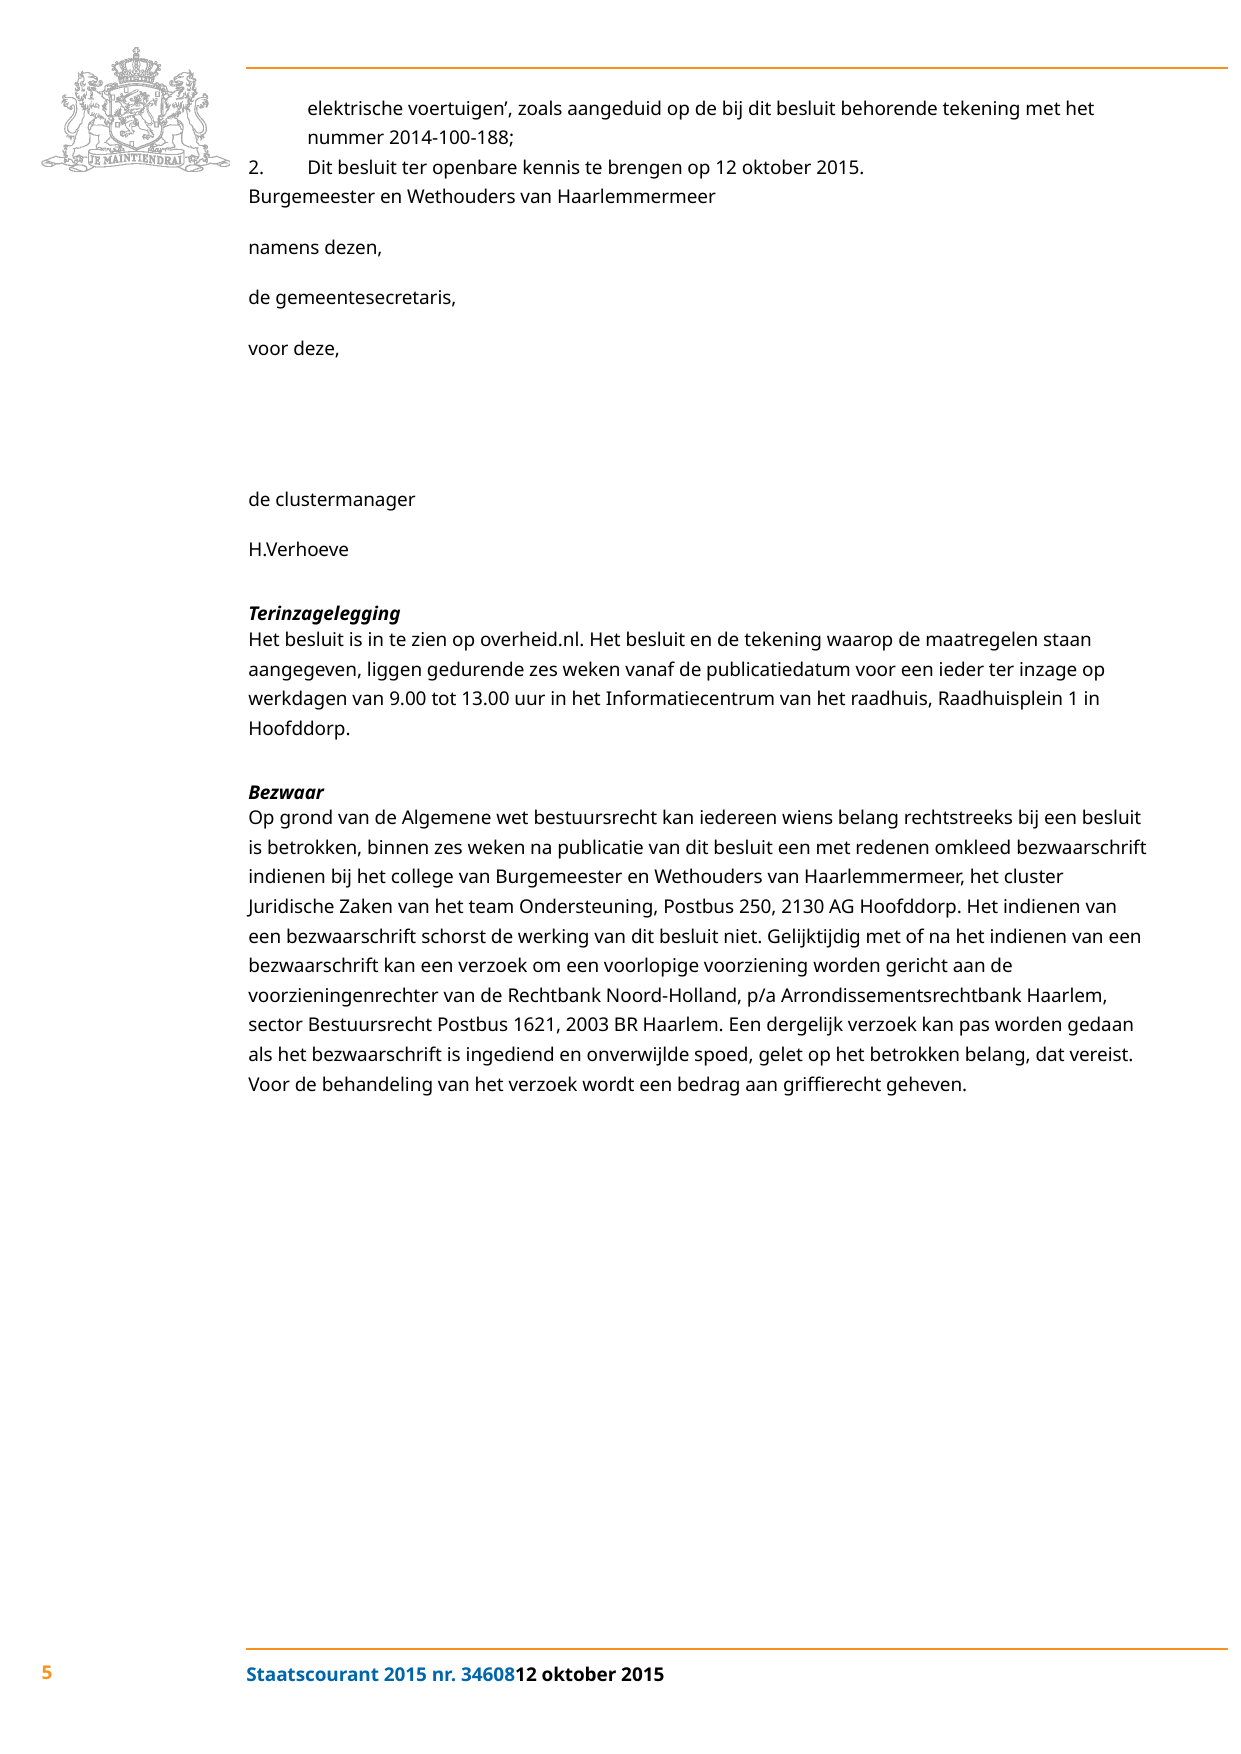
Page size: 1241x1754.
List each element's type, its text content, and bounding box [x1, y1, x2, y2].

text de gemeentesecretaris, [248, 284, 1152, 310]
text namens dezen, [248, 234, 1152, 260]
text H.Verhoeve [248, 536, 1152, 562]
list Dit besluit ter openbare kennis te brengen op 12 oktober 2015. [248, 154, 1152, 180]
text Terinzagelegging [248, 600, 1152, 626]
picture [41, 47, 231, 172]
list elektrische voertuigen’, zoals aangeduid op de bij dit besluit behorende tekening met het nummer 2014-100-188; [248, 95, 1152, 150]
text voor deze, [248, 335, 1152, 361]
text Op grond van de Algemene wet bestuursrecht kan iedereen wiens belang rechtstreeks bij een besluit is betrokken, binnen zes weken na publicatie van dit besluit een met redenen omkleed bezwaarschrift indienen bij het college van Burgemeester en Wethouders van Haarlemmermeer, het cluster Juridische Zaken van het team Ondersteuning, Postbus 250, 2130 AG Hoofddorp. Het indienen van een bezwaarschrift schorst de werking van dit besluit niet. Gelijktijdig met of na het indienen van een bezwaarschrift kan een verzoek om een voorlopige voorziening worden gericht aan de voorzieningenrechter van de Rechtbank Noord-Holland, p/a Arrondissementsrechtbank Haarlem, sector Bestuursrecht Postbus 1621, 2003 BR Haarlem. Een dergelijk verzoek kan pas worden gedaan als het bezwaarschrift is ingediend en onverwijlde spoed, gelet op het betrokken belang, dat vereist. Voor de behandeling van het verzoek wordt een bedrag aan griffierecht geheven. [248, 804, 1152, 1097]
text de clustermanager [248, 486, 1152, 512]
text Bezwaar [248, 779, 1152, 804]
text Het besluit is in te zien op overheid.nl. Het besluit en de tekening waarop de maatregelen staan aangegeven, liggen gedurende zes weken vanaf de publicatiedatum voor een ieder ter inzage op werkdagen van 9.00 tot 13.00 uur in het Informatiecentrum van het raadhuis, Raadhuisplein 1 in Hoofddorp. [248, 626, 1152, 741]
text Burgemeester en Wethouders van Haarlemmermeer [248, 183, 1152, 209]
